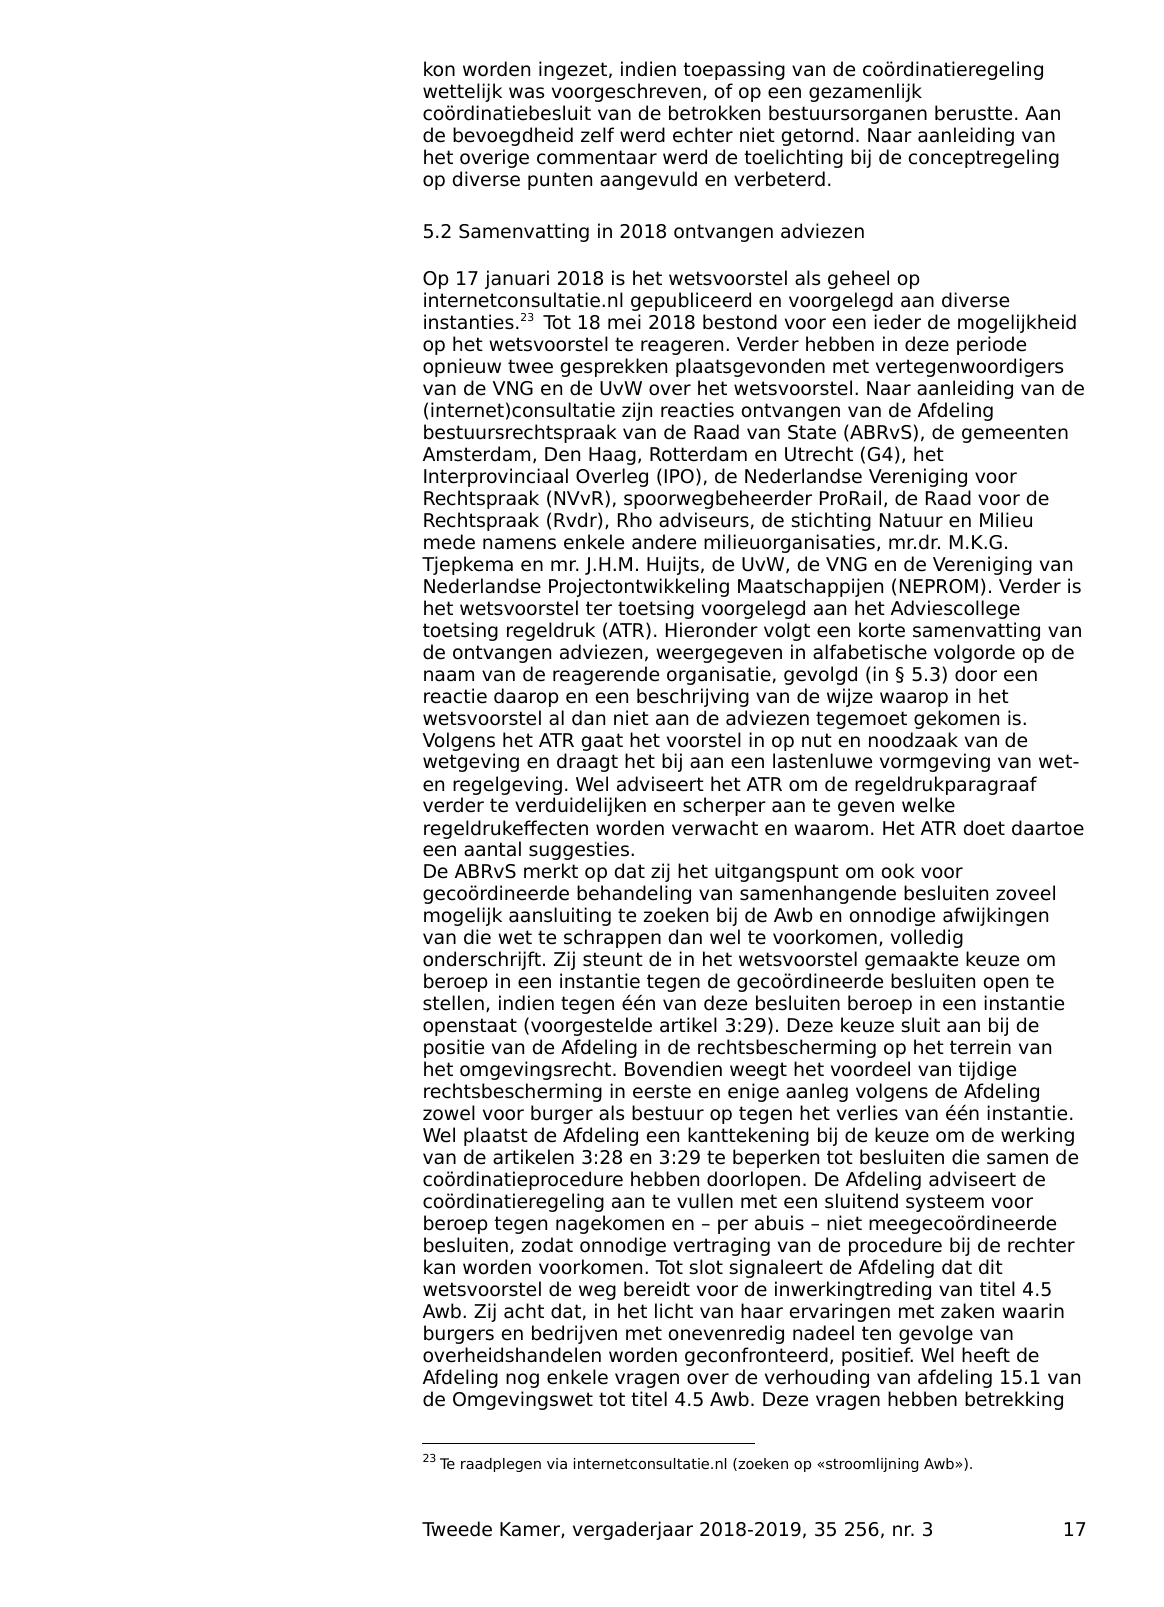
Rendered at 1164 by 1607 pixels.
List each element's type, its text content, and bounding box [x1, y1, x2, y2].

text De ABRvS merkt op dat zij het uitgangspunt om ook voor gecoördineerde behandeling van samenhangende besluiten zoveel mogelijk aansluiting te zoeken bij de Awb en onnodige afwijkingen van die wet te schrappen dan wel te voorkomen, volledig onderschrijft. Zij steunt de in het wetsvoorstel gemaakte keuze om beroep in een instantie tegen de gecoördineerde besluiten open te stellen, indien tegen één van deze besluiten beroep in een instantie openstaat (voorgestelde artikel 3:29). Deze keuze sluit aan bij de positie van de Afdeling in de rechtsbescherming op het terrein van het omgevingsrecht. Bovendien weegt het voordeel van tijdige rechtsbescherming in eerste en enige aanleg volgens de Afdeling zowel voor burger als bestuur op tegen het verlies van één instantie. Wel plaatst de Afdeling een kanttekening bij de keuze om de werking van de artikelen 3:28 en 3:29 te beperken tot besluiten die samen de coördinatieprocedure hebben doorlopen. De Afdeling adviseert de coördinatieregeling aan te vullen met een sluitend systeem voor beroep tegen nagekomen en – per abuis – niet meegecoördineerde besluiten, zodat onnodige vertraging van de procedure bij de rechter kan worden voorkomen. Tot slot signaleert de Afdeling dat dit wetsvoorstel de weg bereidt voor de inwerkingtreding van titel 4.5 Awb. Zij acht dat, in het licht van haar ervaringen met zaken waarin burgers en bedrijven met onevenredig nadeel ten gevolge van overheidshandelen worden geconfronteerd, positief. Wel heeft de Afdeling nog enkele vragen over de verhouding van afdeling 15.1 van de Omgevingswet tot titel 4.5 Awb. Deze vragen hebben betrekking [422, 861, 1087, 1411]
text Op 17 januari 2018 is het wetsvoorstel als geheel op internetconsultatie.nl gepubliceerd en voorgelegd aan diverse instanties. Tot 18 mei 2018 bestond voor een ieder de mogelijkheid op het wetsvoorstel te reageren. Verder hebben in deze periode opnieuw twee gesprekken plaatsgevonden met vertegenwoordigers van de VNG en de UvW over het wetsvoorstel. Naar aanleiding van de (internet)consultatie zijn reacties ontvangen van de Afdeling bestuursrechtspraak van de Raad van State (ABRvS), de gemeenten Amsterdam, Den Haag, Rotterdam en Utrecht (G4), het Interprovinciaal Overleg (IPO), de Nederlandse Vereniging voor Rechtspraak (NVvR), spoorwegbeheerder ProRail, de Raad voor de Rechtspraak (Rvdr), Rho adviseurs, de stichting Natuur en Milieu mede namens enkele andere milieuorganisaties, mr.dr. M.K.G. Tjepkema en mr. J.H.M. Huijts, de UvW, de VNG en de Vereniging van Nederlandse Projectontwikkeling Maatschappijen (NEPROM). Verder is het wetsvoorstel ter toetsing voorgelegd aan het Adviescollege toetsing regeldruk (ATR). Hieronder volgt een korte samenvatting van de ontvangen adviezen, weergegeven in alfabetische volgorde op de naam van de reagerende organisatie, gevolgd (in § 5.3) door een reactie daarop en een beschrijving van de wijze waarop in het wetsvoorstel al dan niet aan de adviezen tegemoet gekomen is. [422, 268, 1087, 729]
text Te raadplegen via internetconsultatie.nl (zoeken op «stroomlijning Awb»). [422, 1452, 1087, 1474]
text kon worden ingezet, indien toepassing van de coördinatieregeling wettelijk was voorgeschreven, of op een gezamenlijk coördinatiebesluit van de betrokken bestuursorganen berustte. Aan de bevoegdheid zelf werd echter niet getornd. Naar aanleiding van het overige commentaar werd de toelichting bij de conceptregeling op diverse punten aangevuld en verbeterd. [422, 59, 1087, 191]
text Volgens het ATR gaat het voorstel in op nut en noodzaak van de wetgeving en draagt het bij aan een lastenluwe vormgeving van wet- en regelgeving. Wel adviseert het ATR om de regeldrukparagraaf verder te verduidelijken en scherper aan te geven welke regeldrukeffecten worden verwacht en waarom. Het ATR doet daartoe een aantal suggesties. [422, 729, 1087, 861]
subtitle 5.2 Samenvatting in 2018 ontvangen adviezen [422, 221, 1087, 243]
